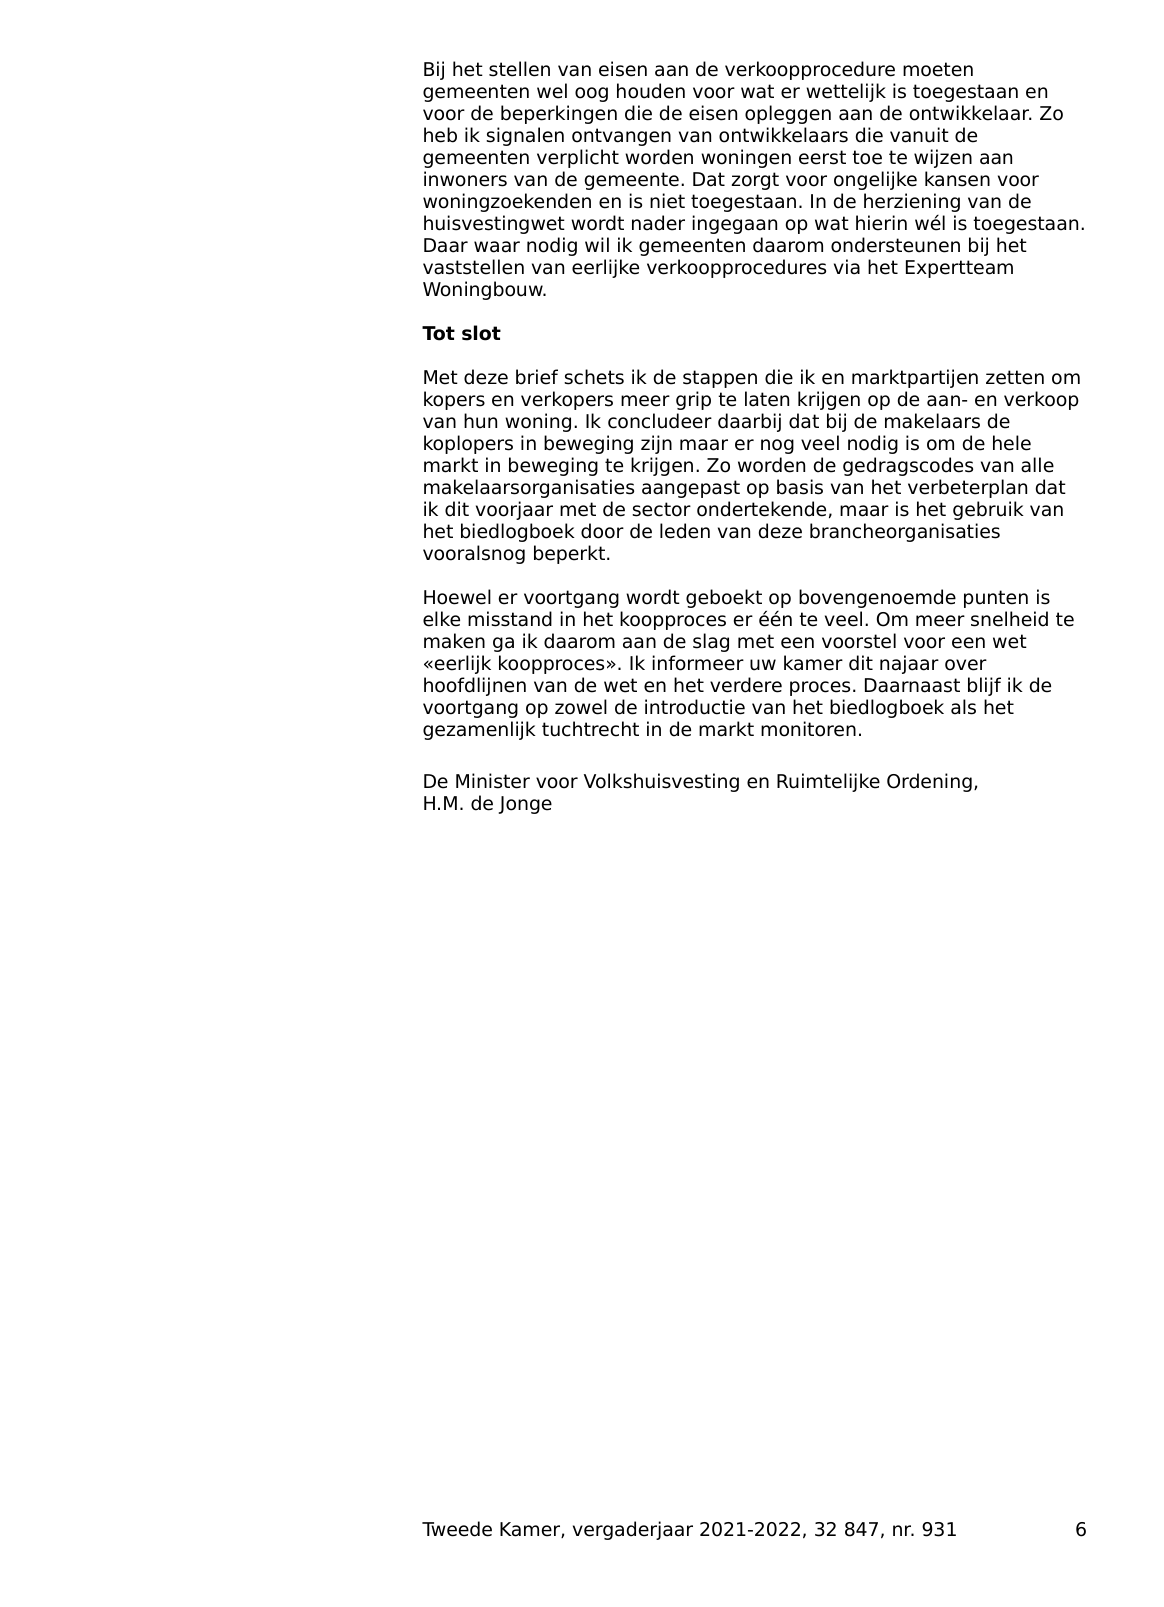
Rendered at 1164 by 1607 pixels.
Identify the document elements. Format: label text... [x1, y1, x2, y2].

text Met deze brief schets ik de stappen die ik en marktpartijen zetten om kopers en verkopers meer grip te laten krijgen op de aan- en verkoop van hun woning. Ik concludeer daarbij dat bij de makelaars de koplopers in beweging zijn maar er nog veel nodig is om de hele markt in beweging te krijgen. Zo worden de gedragscodes van alle makelaarsorganisaties aangepast op basis van het verbeterplan dat ik dit voorjaar met de sector ondertekende, maar is het gebruik van het biedlogboek door de leden van deze brancheorganisaties vooralsnog beperkt. [422, 367, 1087, 565]
subtitle Tot slot [422, 323, 1087, 345]
text De Minister voor Volkshuisvesting en Ruimtelijke Ordening, H.M. de Jonge [422, 771, 1087, 815]
text Hoewel er voortgang wordt geboekt op bovengenoemde punten is elke misstand in het koopproces er één te veel. Om meer snelheid te maken ga ik daarom aan de slag met een voorstel voor een wet «eerlijk koopproces». Ik informeer uw kamer dit najaar over hoofdlijnen van de wet en het verdere proces. Daarnaast blijf ik de voortgang op zowel de introductie van het biedlogboek als het gezamenlijk tuchtrecht in de markt monitoren. [422, 587, 1087, 741]
text Bij het stellen van eisen aan de verkoopprocedure moeten gemeenten wel oog houden voor wat er wettelijk is toegestaan en voor de beperkingen die de eisen opleggen aan de ontwikkelaar. Zo heb ik signalen ontvangen van ontwikkelaars die vanuit de gemeenten verplicht worden woningen eerst toe te wijzen aan inwoners van de gemeente. Dat zorgt voor ongelijke kansen voor woningzoekenden en is niet toegestaan. In de herziening van de huisvestingwet wordt nader ingegaan op wat hierin wél is toegestaan. Daar waar nodig wil ik gemeenten daarom ondersteunen bij het vaststellen van eerlijke verkoopprocedures via het Expertteam Woningbouw. [422, 59, 1087, 301]
